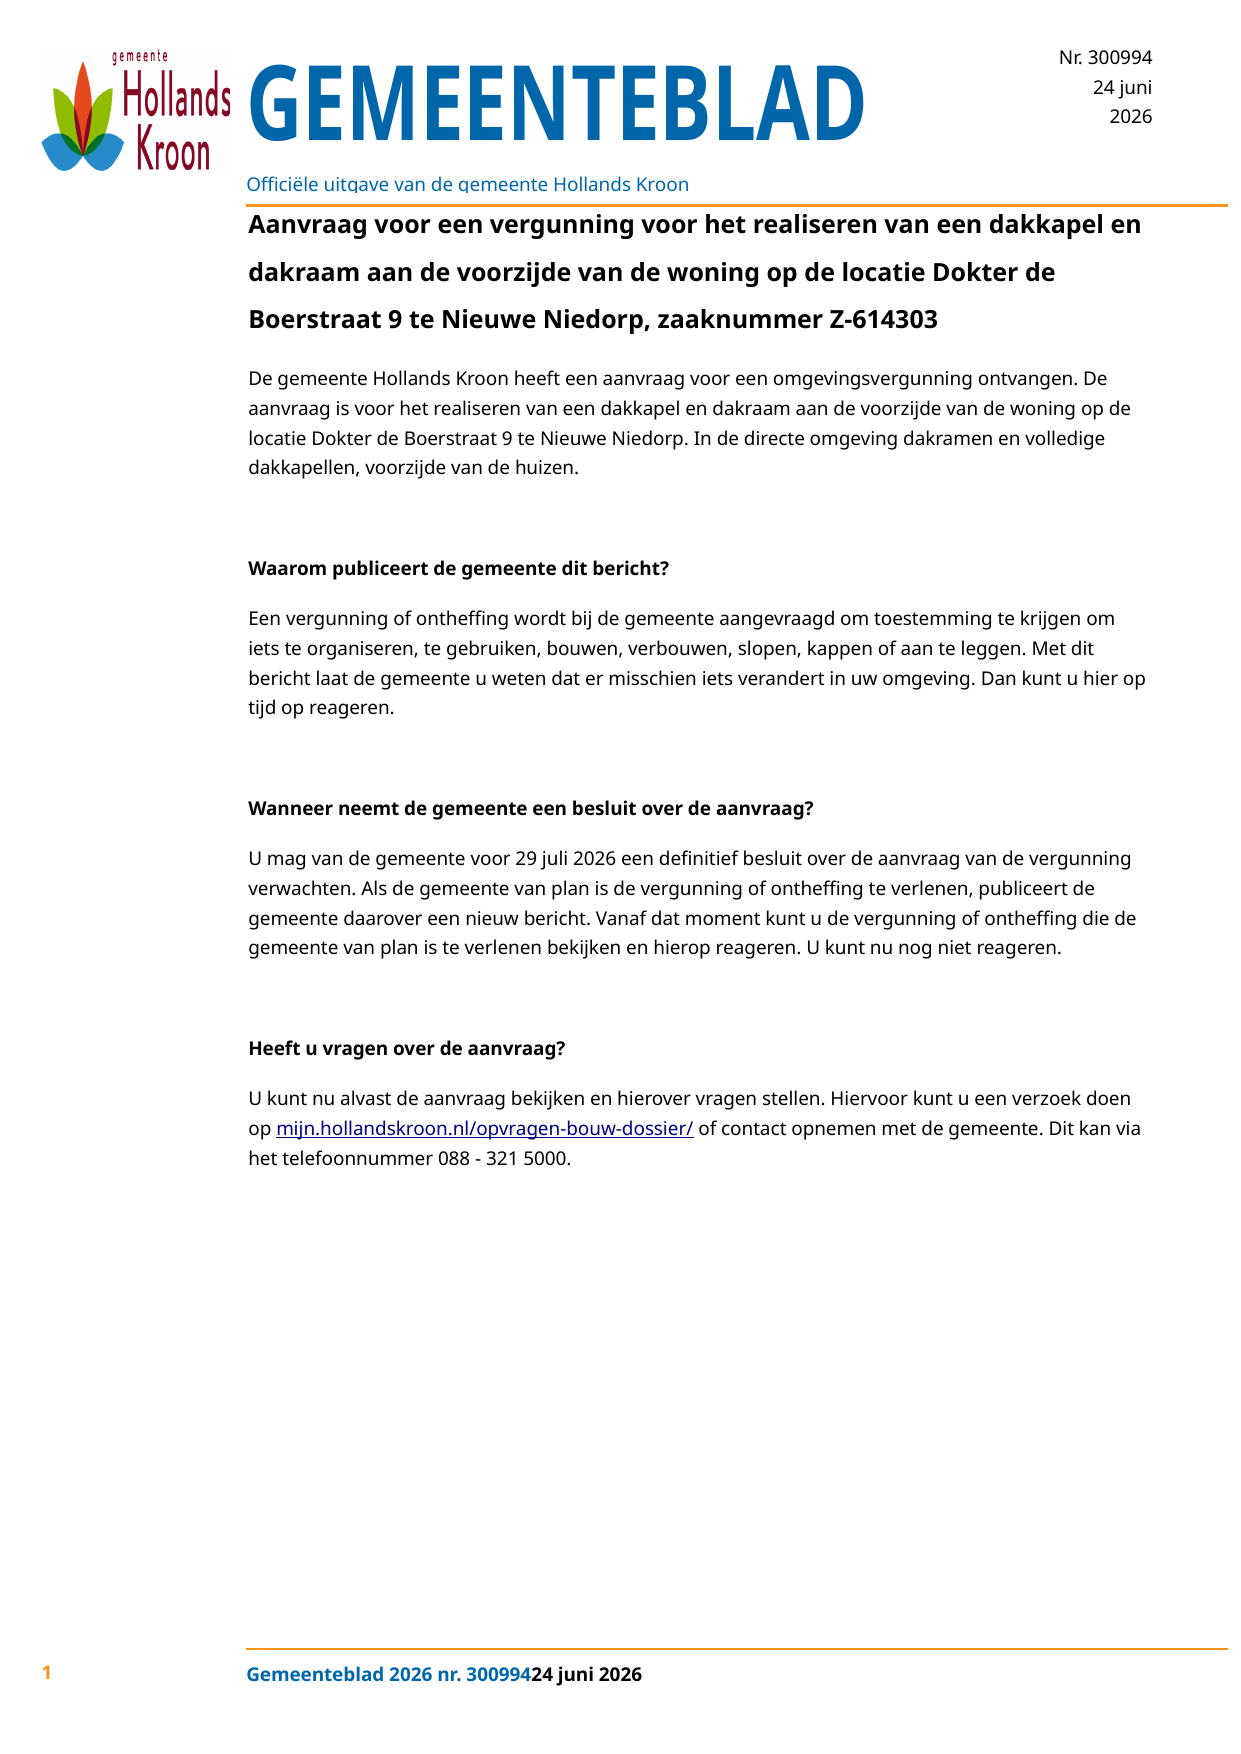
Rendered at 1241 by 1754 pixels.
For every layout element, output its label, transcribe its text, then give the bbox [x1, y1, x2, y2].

text Heeft u vragen over de aanvraag? [248, 1035, 1152, 1061]
picture [41, 47, 231, 172]
text U mag van de gemeente voor 29 juli 2026 een definitief besluit over de aanvraag van de vergunning verwachten. Als de gemeente van plan is de vergunning of ontheffing te verlenen, publiceert de gemeente daarover een nieuw bericht. Vanaf dat moment kunt u de vergunning of ontheffing die de gemeente van plan is te verlenen bekijken en hierop reageren. U kunt nu nog niet reageren. [248, 846, 1152, 960]
text U kunt nu alvast de aanvraag bekijken en hierover vragen stellen. Hiervoor kunt u een verzoek doen op mijn.hollandskroon.nl/opvragen-bouw-dossier/ of contact opnemen met de gemeente. Dit kan via het telefoonnummer 088 - 321 5000. [248, 1086, 1152, 1170]
text Wanneer neemt de gemeente een besluit over de aanvraag? [248, 795, 1152, 821]
text Waarom publiceert de gemeente dit bericht? [248, 555, 1152, 581]
text Aanvraag voor een vergunning voor het realiseren van een dakkapel en dakraam aan de voorzijde van de woning op de locatie Dokter de Boerstraat 9 te Nieuwe Niedorp, zaaknummer Z-614303 [248, 207, 1152, 336]
text De gemeente Hollands Kroon heeft een aanvraag voor een omgevingsvergunning ontvangen. De aanvraag is voor het realiseren van een dakkapel en dakraam aan de voorzijde van de woning op de locatie Dokter de Boerstraat 9 te Nieuwe Niedorp. In de directe omgeving dakramen en volledige dakkapellen, voorzijde van de huizen. [248, 366, 1152, 480]
text Een vergunning of ontheffing wordt bij de gemeente aangevraagd om toestemming te krijgen om iets te organiseren, te gebruiken, bouwen, verbouwen, slopen, kappen of aan te leggen. Met dit bericht laat de gemeente u weten dat er misschien iets verandert in uw omgeving. Dan kunt u hier op tijd op reageren. [248, 606, 1152, 720]
